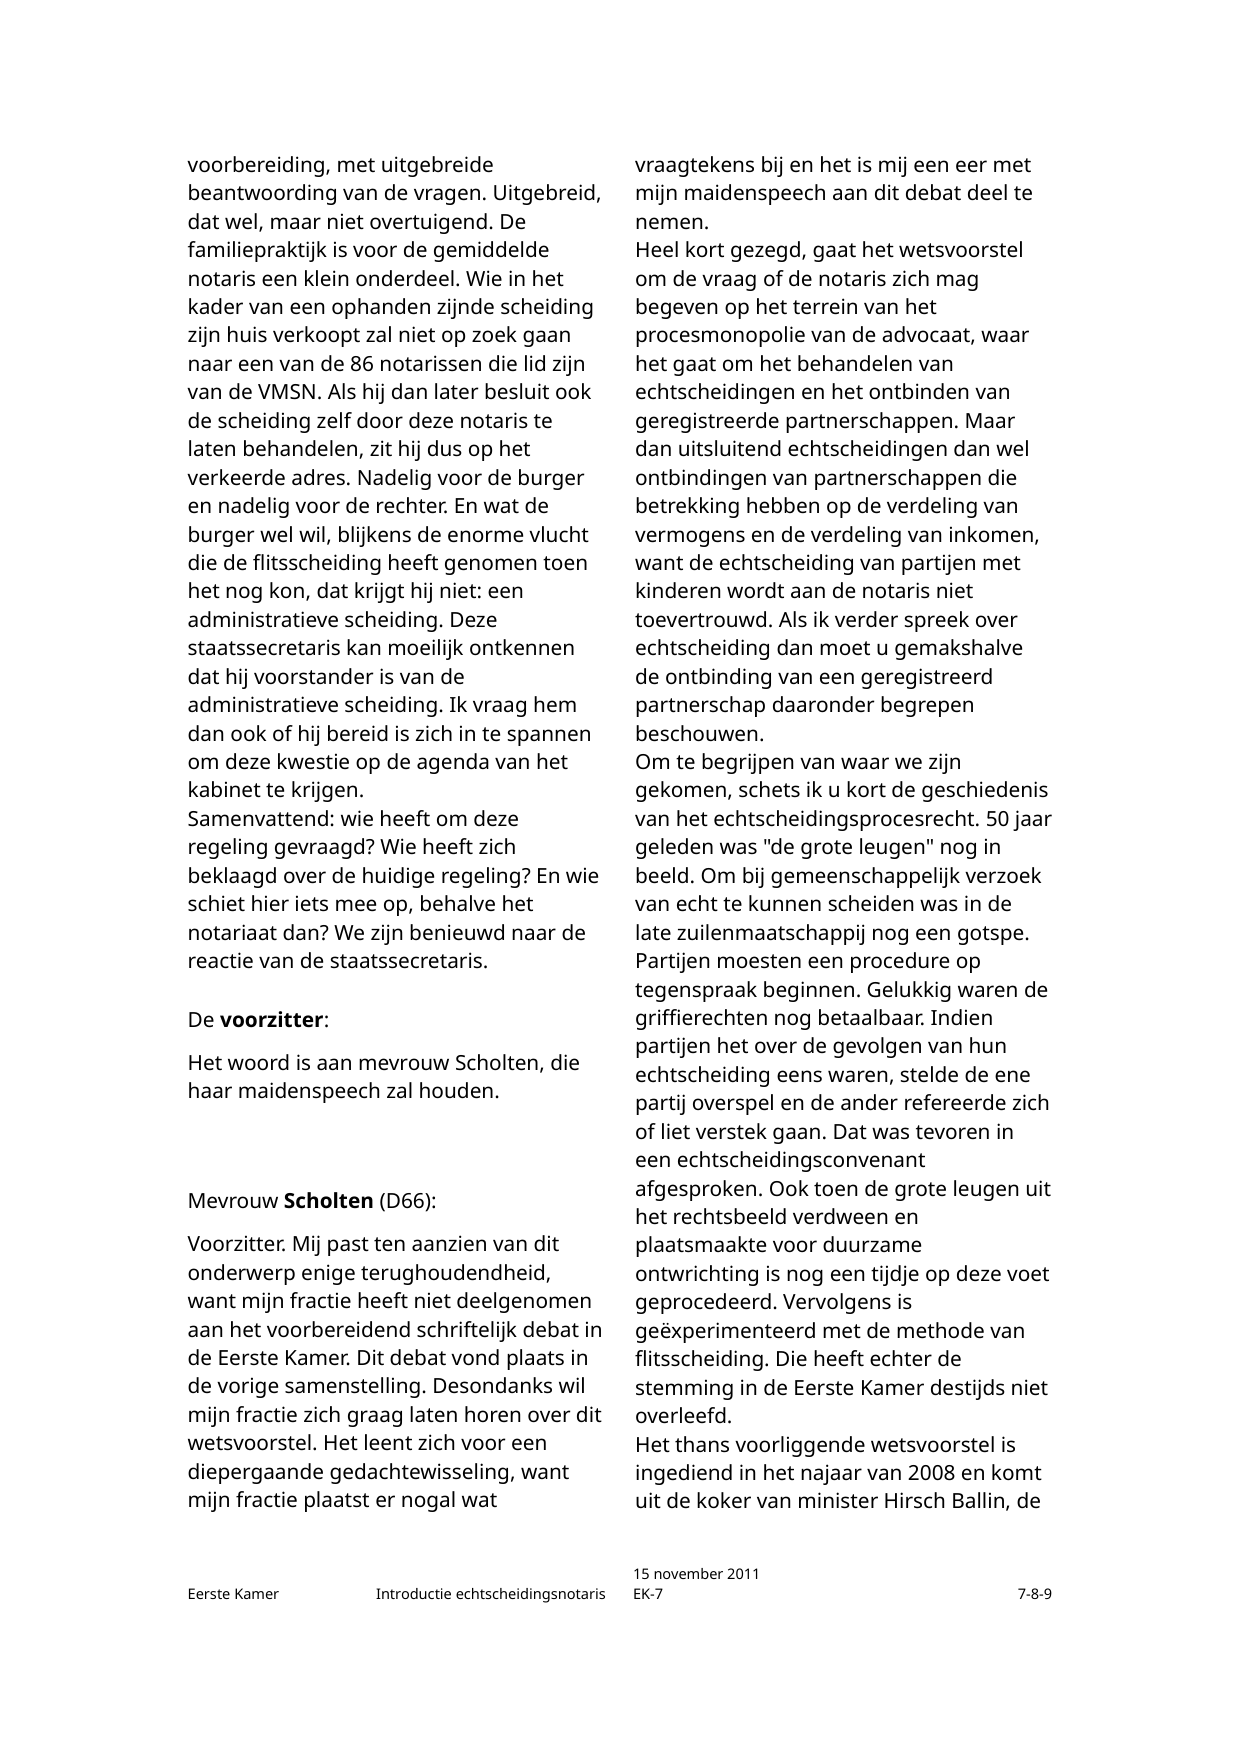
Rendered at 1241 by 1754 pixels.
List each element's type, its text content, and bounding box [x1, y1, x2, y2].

text Samenvattend: wie heeft om deze regeling gevraagd? Wie heeft zich beklaagd over de huidige regeling? En wie schiet hier iets mee op, behalve het notariaat dan? We zijn benieuwd naar de reactie van de staatssecretaris. [187, 804, 605, 975]
text Voorzitter. Mij past ten aanzien van dit onderwerp enige terughoudendheid, want mijn fractie heeft niet deelgenomen aan het voorbereidend schriftelijk debat in de Eerste Kamer. Dit debat vond plaats in de vorige samenstelling. Desondanks wil mijn fractie zich graag laten horen over dit wetsvoorstel. Het leent zich voor een diepergaande gedachtewisseling, want mijn fractie plaatst er nogal wat [187, 1229, 605, 1514]
text Het thans voorliggende wetsvoorstel is ingediend in het najaar van 2008 en komt uit de koker van minister Hirsch Ballin, de [635, 1430, 1053, 1515]
text  [187, 1135, 605, 1163]
text De voorzitter: [187, 1005, 605, 1033]
text vraagtekens bij en het is mij een eer met mijn maidenspeech aan dit debat deel te nemen. [635, 150, 1053, 235]
text Het woord is aan mevrouw Scholten, die haar maidenspeech zal houden. [187, 1048, 605, 1105]
text voorbereiding, met uitgebreide beantwoording van de vragen. Uitgebreid, dat wel, maar niet overtuigend. De familiepraktijk is voor de gemiddelde notaris een klein onderdeel. Wie in het kader van een ophanden zijnde scheiding zijn huis verkoopt zal niet op zoek gaan naar een van de 86 notarissen die lid zijn van de VMSN. Als hij dan later besluit ook de scheiding zelf door deze notaris te laten behandelen, zit hij dus op het verkeerde adres. Nadelig voor de burger en nadelig voor de rechter. En wat de burger wel wil, blijkens de enorme vlucht die de flitsscheiding heeft genomen toen het nog kon, dat krijgt hij niet: een administratieve scheiding. Deze staatssecretaris kan moeilijk ontkennen dat hij voorstander is van de administratieve scheiding. Ik vraag hem dan ook of hij bereid is zich in te spannen om deze kwestie op de agenda van het kabinet te krijgen. [187, 150, 605, 804]
text Om te begrijpen van waar we zijn gekomen, schets ik u kort de geschiedenis van het echtscheidingsprocesrecht. 50 jaar geleden was "de grote leugen" nog in beeld. Om bij gemeenschappelijk verzoek van echt te kunnen scheiden was in de late zuilenmaatschappij nog een gotspe. Partijen moesten een procedure op tegenspraak beginnen. Gelukkig waren de griffierechten nog betaalbaar. Indien partijen het over de gevolgen van hun echtscheiding eens waren, stelde de ene partij overspel en de ander refereerde zich of liet verstek gaan. Dat was tevoren in een echtscheidingsconvenant afgesproken. Ook toen de grote leugen uit het rechtsbeeld verdween en plaatsmaakte voor duurzame ontwrichting is nog een tijdje op deze voet geprocedeerd. Vervolgens is geëxperimenteerd met de methode van flitsscheiding. Die heeft echter de stemming in de Eerste Kamer destijds niet overleefd. [635, 747, 1053, 1430]
text Heel kort gezegd, gaat het wetsvoorstel om de vraag of de notaris zich mag begeven op het terrein van het procesmonopolie van de advocaat, waar het gaat om het behandelen van echtscheidingen en het ontbinden van geregistreerde partnerschappen. Maar dan uitsluitend echtscheidingen dan wel ontbindingen van partnerschappen die betrekking hebben op de verdeling van vermogens en de verdeling van inkomen, want de echtscheiding van partijen met kinderen wordt aan de notaris niet toevertrouwd. Als ik verder spreek over echtscheiding dan moet u gemakshalve de ontbinding van een geregistreerd partnerschap daaronder begrepen beschouwen. [635, 235, 1053, 747]
text Mevrouw Scholten (D66): [187, 1186, 605, 1214]
